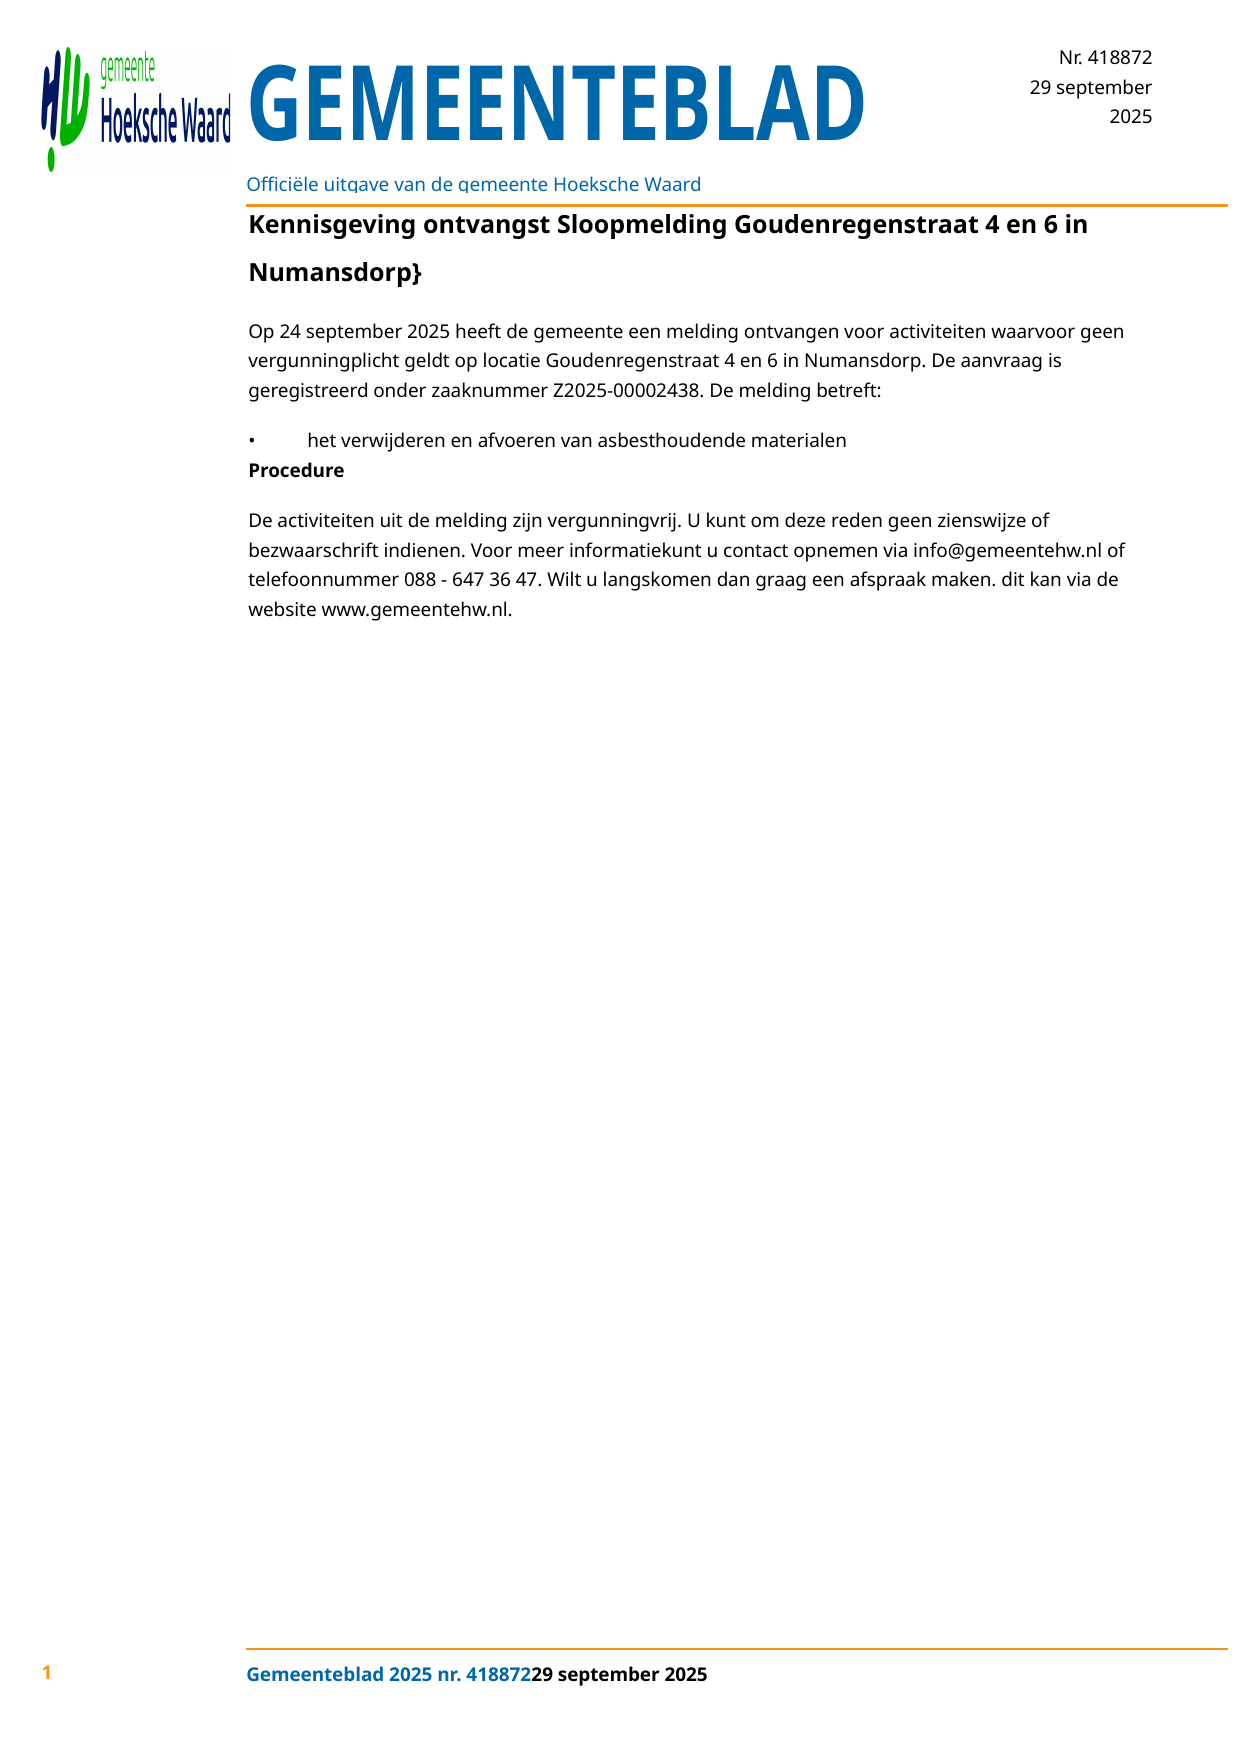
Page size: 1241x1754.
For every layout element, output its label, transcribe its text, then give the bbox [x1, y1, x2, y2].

text Op 24 september 2025 heeft de gemeente een melding ontvangen voor activiteiten waarvoor geen vergunningplicht geldt op locatie Goudenregenstraat 4 en 6 in Numansdorp. De aanvraag is geregistreerd onder zaaknummer Z2025-00002438. De melding betreft: [248, 318, 1152, 403]
text De activiteiten uit de melding zijn vergunningvrij. U kunt om deze reden geen zienswijze of bezwaarschrift indienen. Voor meer informatiekunt u contact opnemen via info@gemeentehw.nl of telefoonnummer 088 - 647 36 47. Wilt u langskomen dan graag een afspraak maken. dit kan via de website www.gemeentehw.nl. [248, 507, 1152, 622]
list het verwijderen en afvoeren van asbesthoudende materialen [248, 427, 1152, 453]
text Kennisgeving ontvangst Sloopmelding Goudenregenstraat 4 en 6 in Numansdorp} [248, 207, 1152, 288]
picture [41, 47, 231, 172]
text Procedure [248, 457, 1152, 483]
